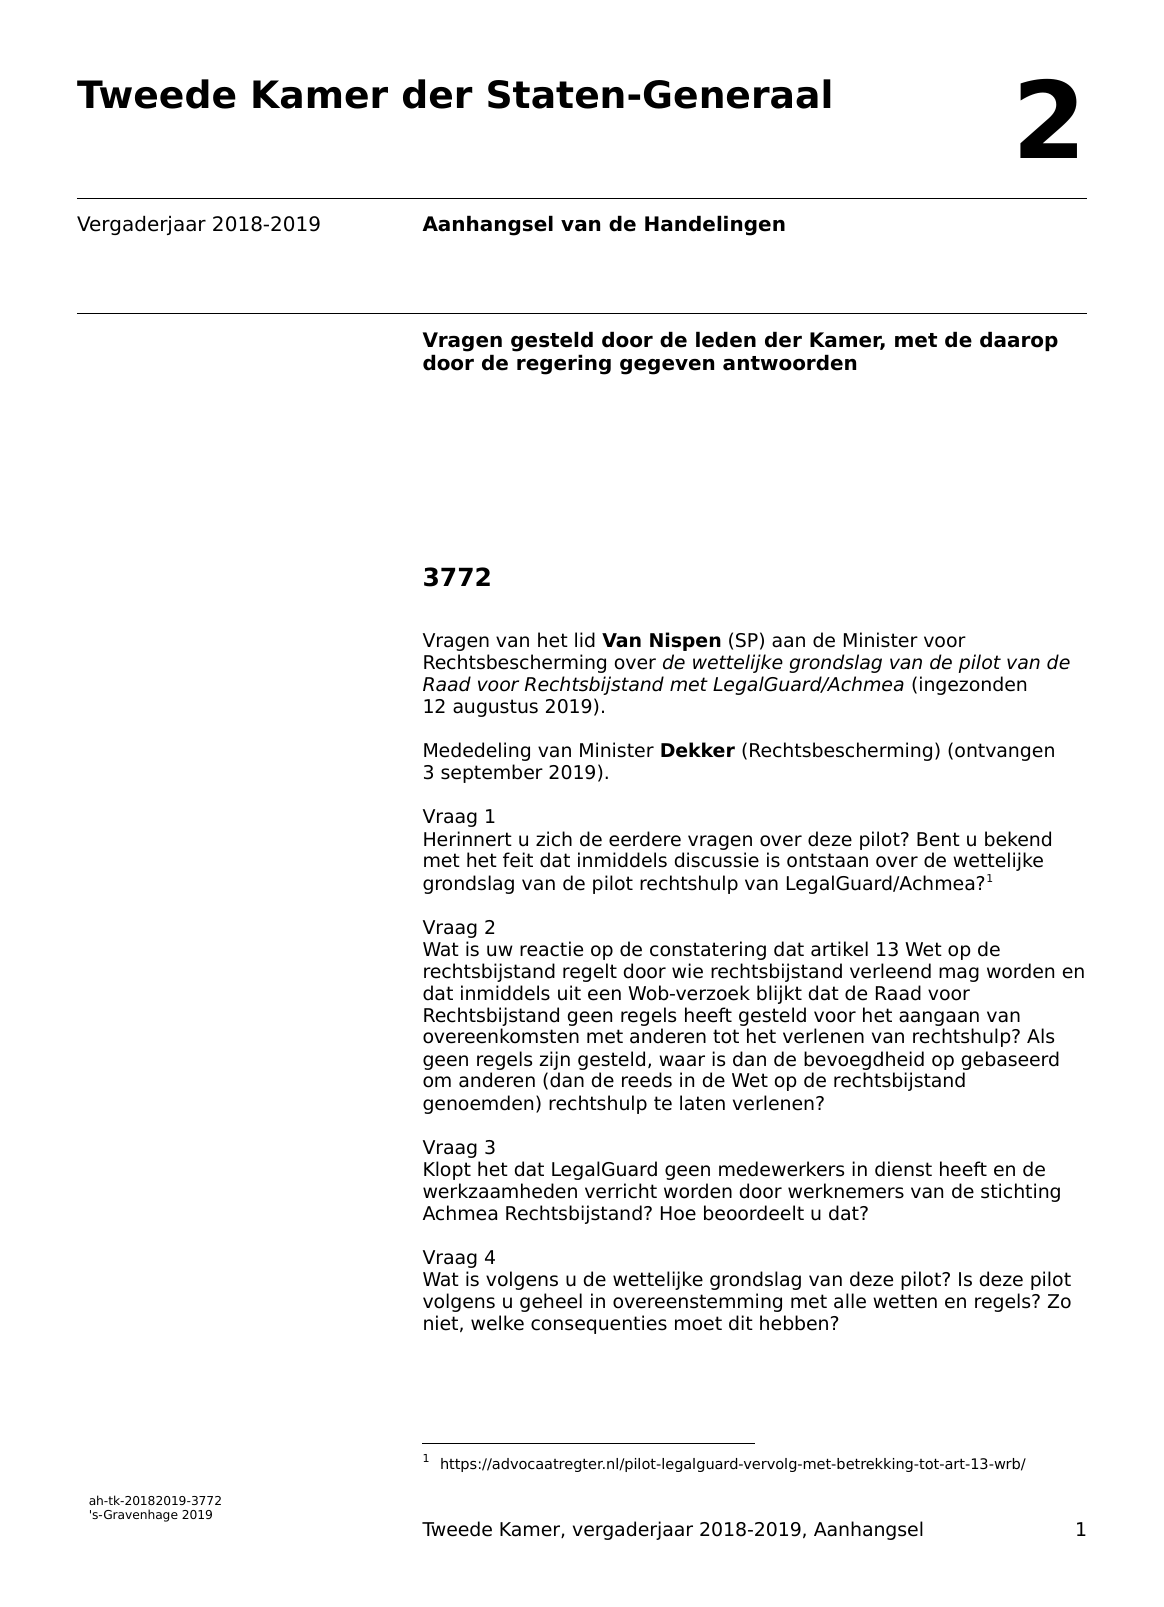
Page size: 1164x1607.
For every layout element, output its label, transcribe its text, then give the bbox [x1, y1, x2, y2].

text Vraag 2 [422, 917, 1087, 938]
text Mededeling van Minister Dekker (Rechtsbescherming) (ontvangen 3 september 2019). [422, 740, 1087, 784]
text ah-tk-20182019-3772 [88, 1494, 323, 1508]
table_header Tweede Kamer der Staten-Generaal [77, 59, 886, 198]
table_cell Aanhangsel van de Handelingen [422, 199, 1087, 313]
text Wat is volgens u de wettelijke grondslag van deze pilot? Is deze pilot volgens u geheel in overeenstemming met alle wetten en regels? Zo niet, welke consequenties moet dit hebben? [422, 1269, 1087, 1334]
text 's-Gravenhage 2019 [88, 1508, 323, 1522]
table_cell Vragen gesteld door de leden der Kamer, met de daarop door de regering gegeven antwoorden [422, 314, 1087, 375]
table_header 2 [886, 59, 1087, 198]
text Klopt het dat LegalGuard geen medewerkers in dienst heeft en de werkzaamheden verricht worden door werknemers van de stichting Achmea Rechtsbijstand? Hoe beoordeelt u dat? [422, 1158, 1087, 1224]
text Wat is uw reactie op de constatering dat artikel 13 Wet op de rechtsbijstand regelt door wie rechtsbijstand verleend mag worden en dat inmiddels uit een Wob-verzoek blijkt dat de Raad voor Rechtsbijstand geen regels heeft gesteld voor het aangaan van overeenkomsten met anderen tot het verlenen van rechtshulp? Als geen regels zijn gesteld, waar is dan de bevoegdheid op gebaseerd om anderen (dan de reeds in de Wet op de rechtsbijstand genoemden) rechtshulp te laten verlenen? [422, 938, 1087, 1114]
text Vragen van het lid Van Nispen (SP) aan de Minister voor Rechtsbescherming over de wettelijke grondslag van de pilot van de Raad voor Rechtsbijstand met LegalGuard/Achmea (ingezonden 12 augustus 2019). [422, 630, 1087, 718]
text 3772 [422, 563, 1087, 592]
table_cell [77, 314, 422, 375]
text https://advocaatregter.nl/pilot-legalguard-vervolg-met-betrekking-tot-art-13-wrb/ [422, 1452, 1087, 1474]
text Vraag 4 [422, 1247, 1087, 1269]
text Vraag 3 [422, 1137, 1087, 1158]
text Herinnert u zich de eerdere vragen over deze pilot? Bent u bekend met het feit dat inmiddels discussie is ontstaan over de wettelijke grondslag van de pilot rechtshulp van LegalGuard/Achmea? [422, 828, 1087, 894]
text Vraag 1 [422, 806, 1087, 828]
table_cell Vergaderjaar 2018-2019 [77, 199, 422, 313]
